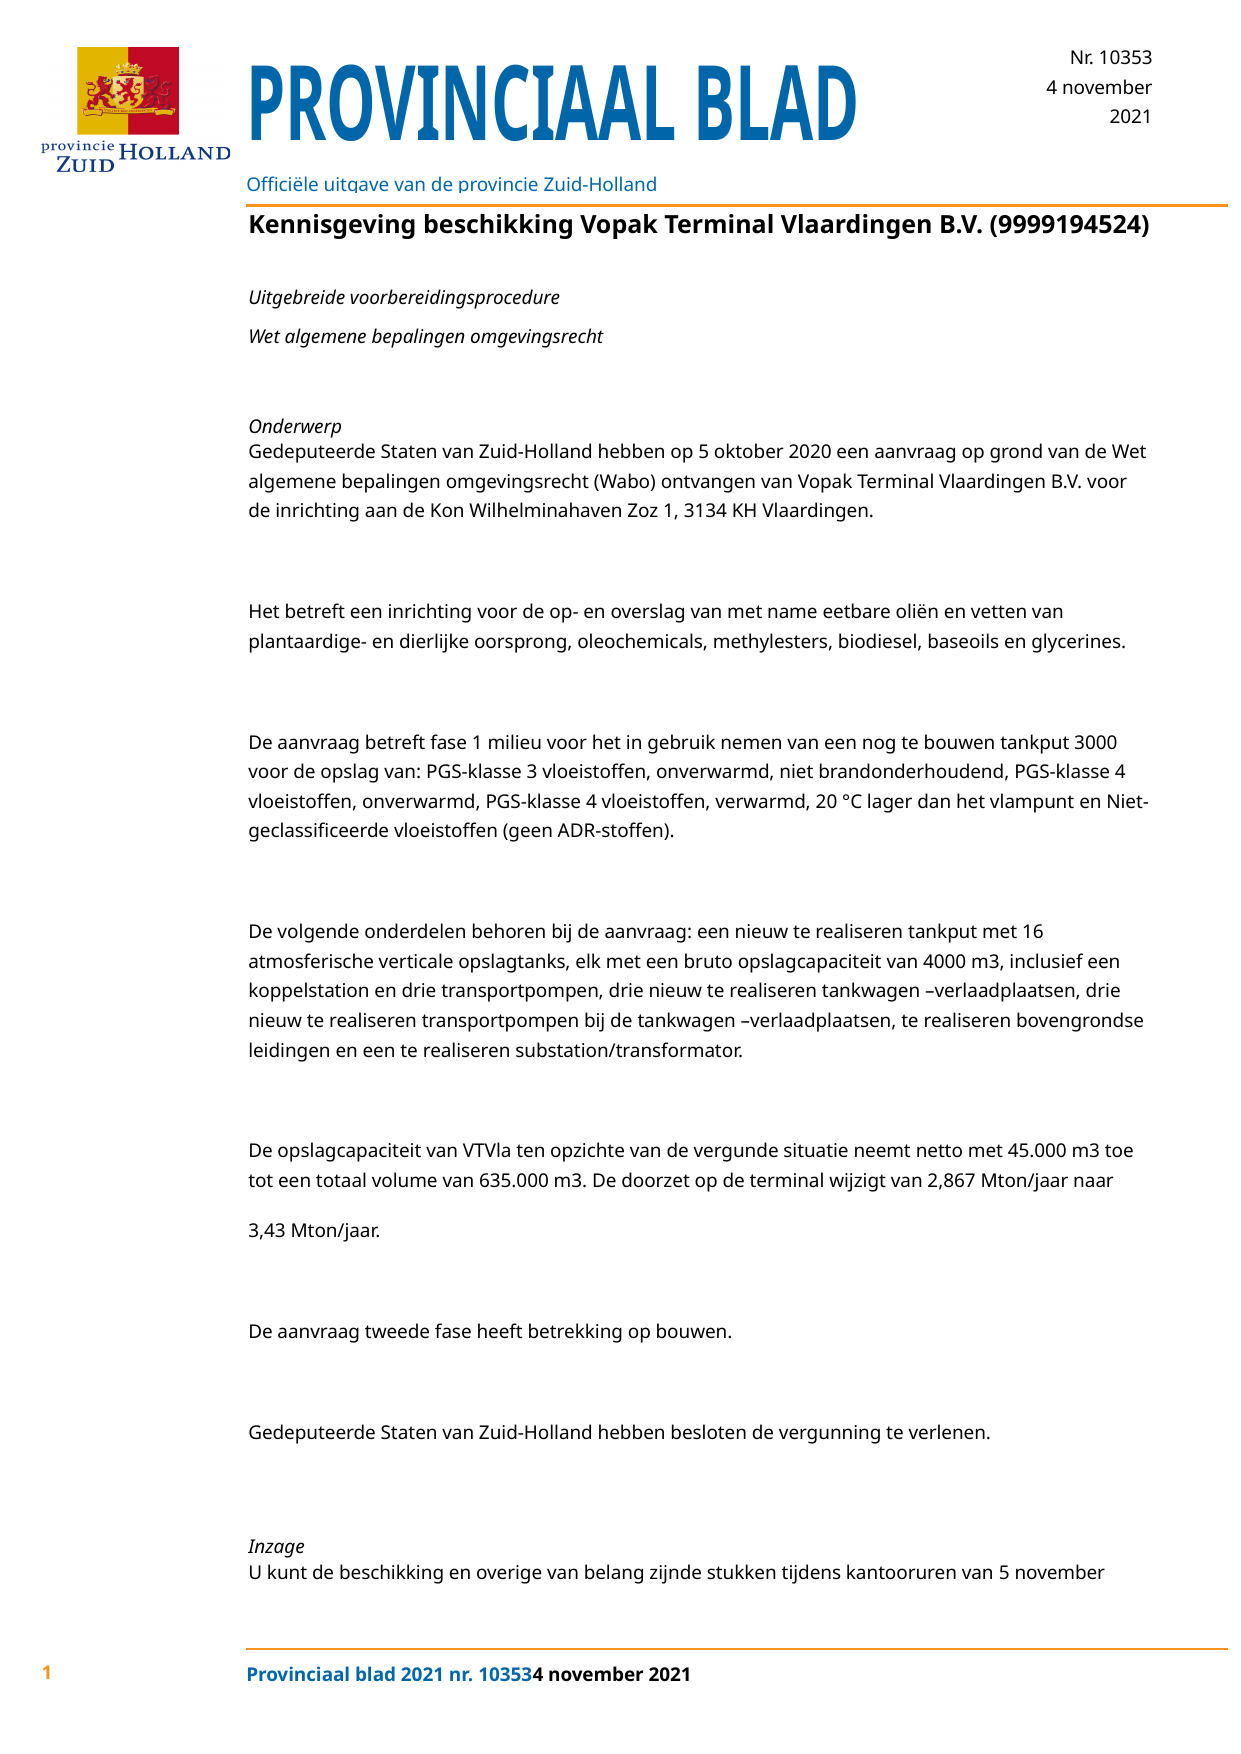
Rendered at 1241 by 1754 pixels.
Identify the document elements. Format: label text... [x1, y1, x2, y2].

text De aanvraag tweede fase heeft betrekking op bouwen. [248, 1318, 1152, 1344]
text U kunt de beschikking en overige van belang zijnde stukken tijdens kantooruren van 5 november [248, 1559, 1152, 1585]
text Gedeputeerde Staten van Zuid-Holland hebben besloten de vergunning te verlenen. [248, 1419, 1152, 1445]
text Onderwerp [248, 413, 1152, 438]
text De aanvraag betreft fase 1 milieu voor het in gebruik nemen van een nog te bouwen tankput 3000 voor de opslag van: PGS-klasse 3 vloeistoffen, onverwarmd, niet brandonderhoudend, PGS-klasse 4 vloeistoffen, onverwarmd, PGS-klasse 4 vloeistoffen, verwarmd, 20 °C lager dan het vlampunt en Niet-geclassificeerde vloeistoffen (geen ADR-stoffen). [248, 729, 1152, 843]
text De volgende onderdelen behoren bij de aanvraag: een nieuw te realiseren tankput met 16 atmosferische verticale opslagtanks, elk met een bruto opslagcapaciteit van 4000 m3, inclusief een koppelstation en drie transportpompen, drie nieuw te realiseren tankwagen –verlaadplaatsen, drie nieuw te realiseren transportpompen bij de tankwagen –verlaadplaatsen, te realiseren bovengrondse leidingen en een te realiseren substation/transformator. [248, 918, 1152, 1063]
picture [41, 47, 231, 172]
text Kennisgeving beschikking Vopak Terminal Vlaardingen B.V. (9999194524) [248, 207, 1152, 241]
text Inzage [248, 1534, 1152, 1559]
text Het betreft een inrichting voor de op- en overslag van met name eetbare oliën en vetten van plantaardige- en dierlijke oorsprong, oleochemicals, methylesters, biodiesel, baseoils en glycerines. [248, 598, 1152, 654]
text Uitgebreide voorbereidingsprocedure [248, 284, 1152, 309]
text De opslagcapaciteit van VTVla ten opzichte van de vergunde situatie neemt netto met 45.000 m3 toe tot een totaal volume van 635.000 m3. De doorzet op de terminal wijzigt van 2,867 Mton/jaar naar [248, 1138, 1152, 1193]
text Wet algemene bepalingen omgevingsrecht [248, 323, 1152, 349]
text 3,43 Mton/jaar. [248, 1218, 1152, 1243]
text Gedeputeerde Staten van Zuid-Holland hebben op 5 oktober 2020 een aanvraag op grond van de Wet algemene bepalingen omgevingsrecht (Wabo) ontvangen van Vopak Terminal Vlaardingen B.V. voor de inrichting aan de Kon Wilhelminahaven Zoz 1, 3134 KH Vlaardingen. [248, 438, 1152, 523]
